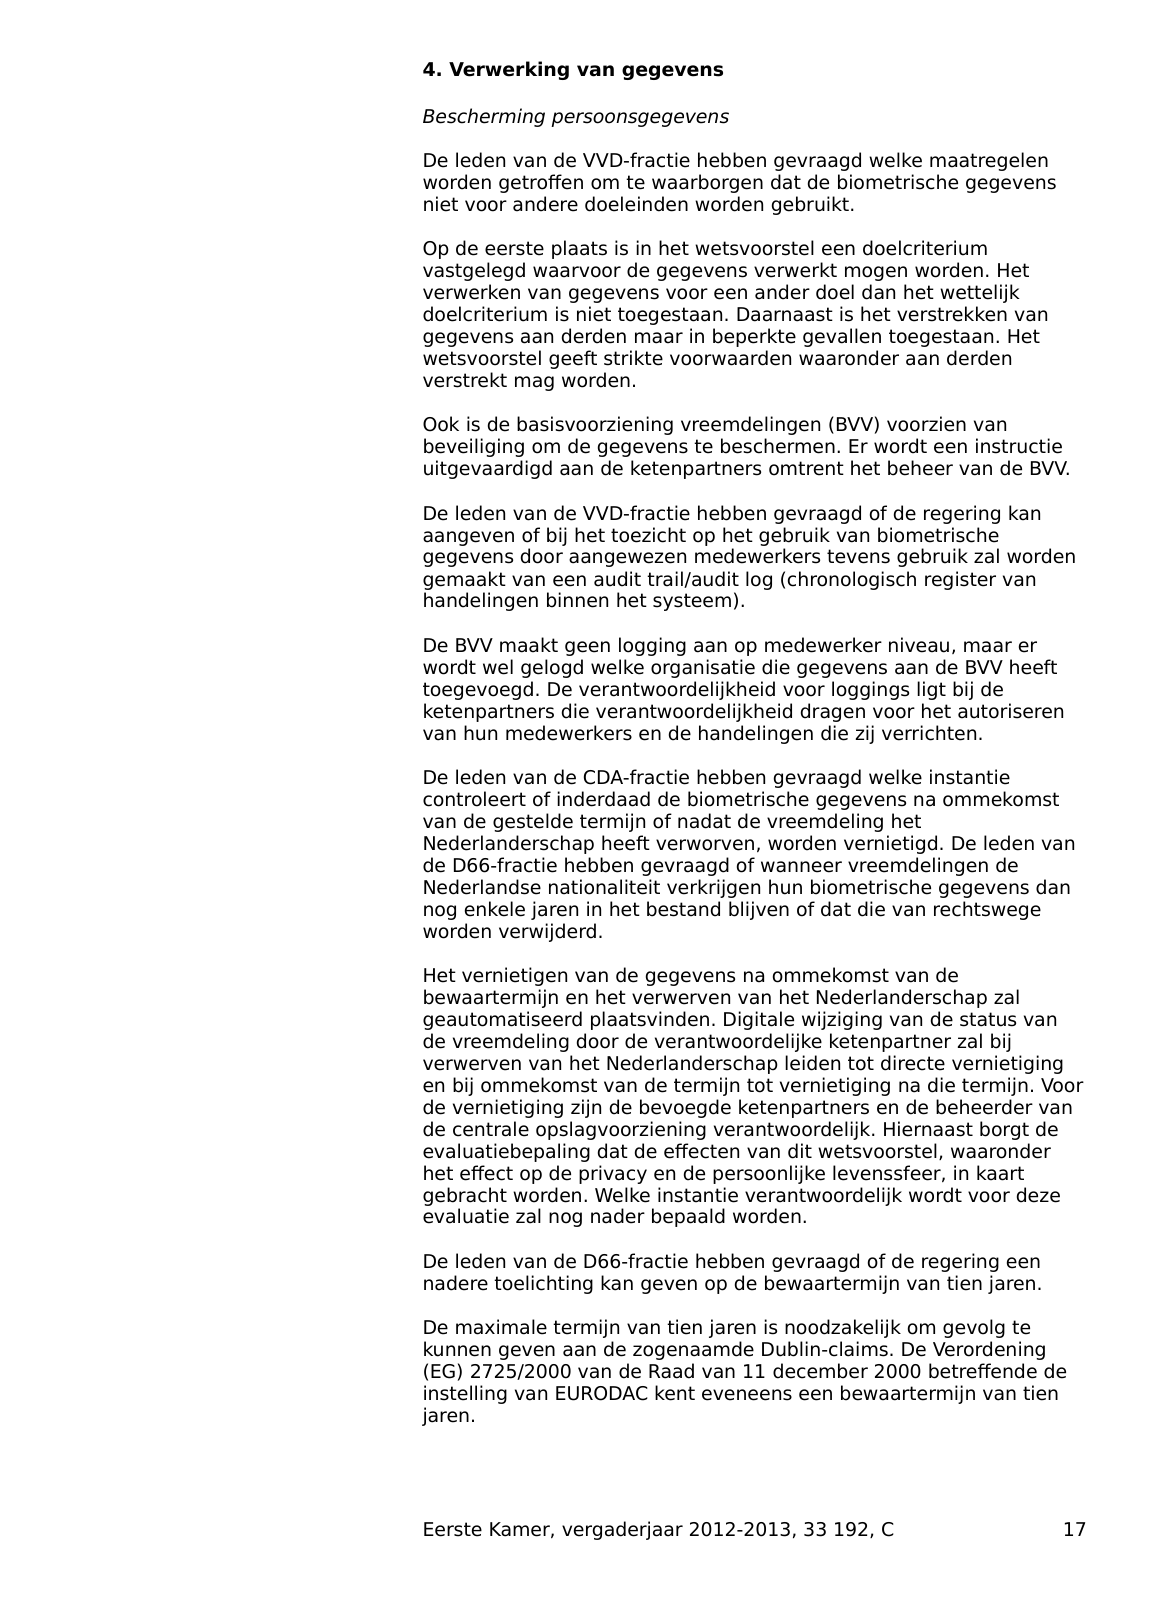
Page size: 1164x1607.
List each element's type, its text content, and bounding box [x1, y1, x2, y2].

text Op de eerste plaats is in het wetsvoorstel een doelcriterium vastgelegd waarvoor de gegevens verwerkt mogen worden. Het verwerken van gegevens voor een ander doel dan het wettelijk doelcriterium is niet toegestaan. Daarnaast is het verstrekken van gegevens aan derden maar in beperkte gevallen toegestaan. Het wetsvoorstel geeft strikte voorwaarden waaronder aan derden verstrekt mag worden. [422, 238, 1087, 392]
subtitle 4. Verwerking van gegevens [422, 59, 1087, 81]
text De maximale termijn van tien jaren is noodzakelijk om gevolg te kunnen geven aan de zogenaamde Dublin-claims. De Verordening (EG) 2725/2000 van de Raad van 11 december 2000 betreffende de instelling van EURODAC kent eveneens een bewaartermijn van tien jaren. [422, 1317, 1087, 1427]
text De leden van de D66-fractie hebben gevraagd of de regering een nadere toelichting kan geven op de bewaartermijn van tien jaren. [422, 1251, 1087, 1294]
text Het vernietigen van de gegevens na ommekomst van de bewaartermijn en het verwerven van het Nederlanderschap zal geautomatiseerd plaatsvinden. Digitale wijziging van de status van de vreemdeling door de verantwoordelijke ketenpartner zal bij verwerven van het Nederlanderschap leiden tot directe vernietiging en bij ommekomst van de termijn tot vernietiging na die termijn. Voor de vernietiging zijn de bevoegde ketenpartners en de beheerder van de centrale opslagvoorziening verantwoordelijk. Hiernaast borgt de evaluatiebepaling dat de effecten van dit wetsvoorstel, waaronder het effect op de privacy en de persoonlijke levenssfeer, in kaart gebracht worden. Welke instantie verantwoordelijk wordt voor deze evaluatie zal nog nader bepaald worden. [422, 965, 1087, 1228]
subtitle Bescherming persoonsgegevens [422, 106, 1087, 128]
text De leden van de VVD-fractie hebben gevraagd welke maatregelen worden getroffen om te waarborgen dat de biometrische gegevens niet voor andere doeleinden worden gebruikt. [422, 150, 1087, 216]
text De leden van de VVD-fractie hebben gevraagd of de regering kan aangeven of bij het toezicht op het gebruik van biometrische gegevens door aangewezen medewerkers tevens gebruik zal worden gemaakt van een audit trail/audit log (chronologisch register van handelingen binnen het systeem). [422, 502, 1087, 612]
text Ook is de basisvoorziening vreemdelingen (BVV) voorzien van beveiliging om de gegevens te beschermen. Er wordt een instructie uitgevaardigd aan de ketenpartners omtrent het beheer van de BVV. [422, 414, 1087, 480]
text De BVV maakt geen logging aan op medewerker niveau, maar er wordt wel gelogd welke organisatie die gegevens aan de BVV heeft toegevoegd. De verantwoordelijkheid voor loggings ligt bij de ketenpartners die verantwoordelijkheid dragen voor het autoriseren van hun medewerkers en de handelingen die zij verrichten. [422, 634, 1087, 744]
text De leden van de CDA-fractie hebben gevraagd welke instantie controleert of inderdaad de biometrische gegevens na ommekomst van de gestelde termijn of nadat de vreemdeling het Nederlanderschap heeft verworven, worden vernietigd. De leden van de D66-fractie hebben gevraagd of wanneer vreemdelingen de Nederlandse nationaliteit verkrijgen hun biometrische gegevens dan nog enkele jaren in het bestand blijven of dat die van rechtswege worden verwijderd. [422, 767, 1087, 942]
